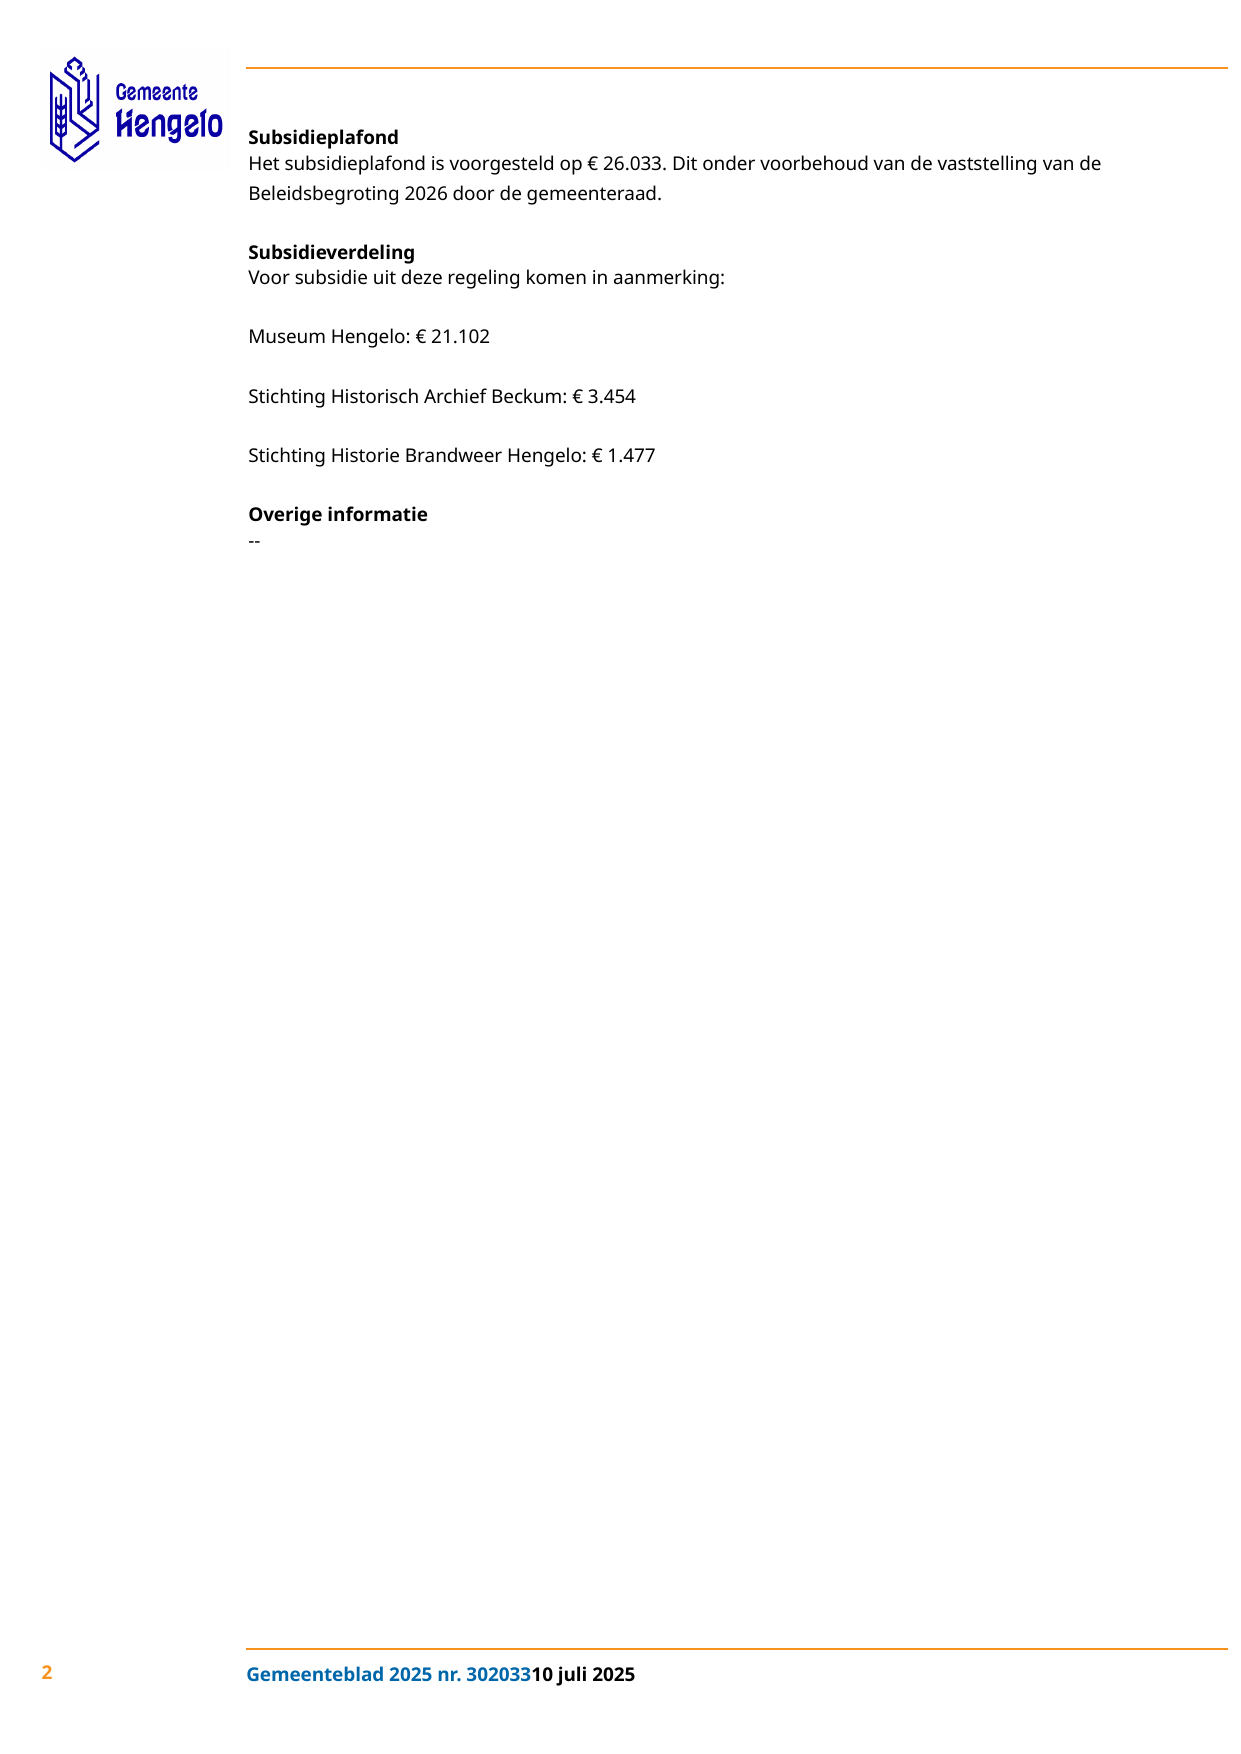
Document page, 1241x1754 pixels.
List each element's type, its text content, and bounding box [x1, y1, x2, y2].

picture [41, 47, 231, 172]
text -- [248, 527, 1152, 553]
text Stichting Historie Brandweer Hengelo: € 1.477 [248, 442, 1152, 468]
text Museum Hengelo: € 21.102 [248, 324, 1152, 349]
text Het subsidieplafond is voorgesteld op € 26.033. Dit onder voorbehoud van de vaststelling van de Beleidsbegroting 2026 door de gemeenteraad. [248, 150, 1152, 205]
text Stichting Historisch Archief Beckum: € 3.454 [248, 383, 1152, 409]
text Overige informatie [248, 501, 1152, 527]
text Voor subsidie uit deze regeling komen in aanmerking: [248, 264, 1152, 290]
text Subsidieverdeling [248, 239, 1152, 264]
text Subsidieplafond [248, 124, 1152, 150]
